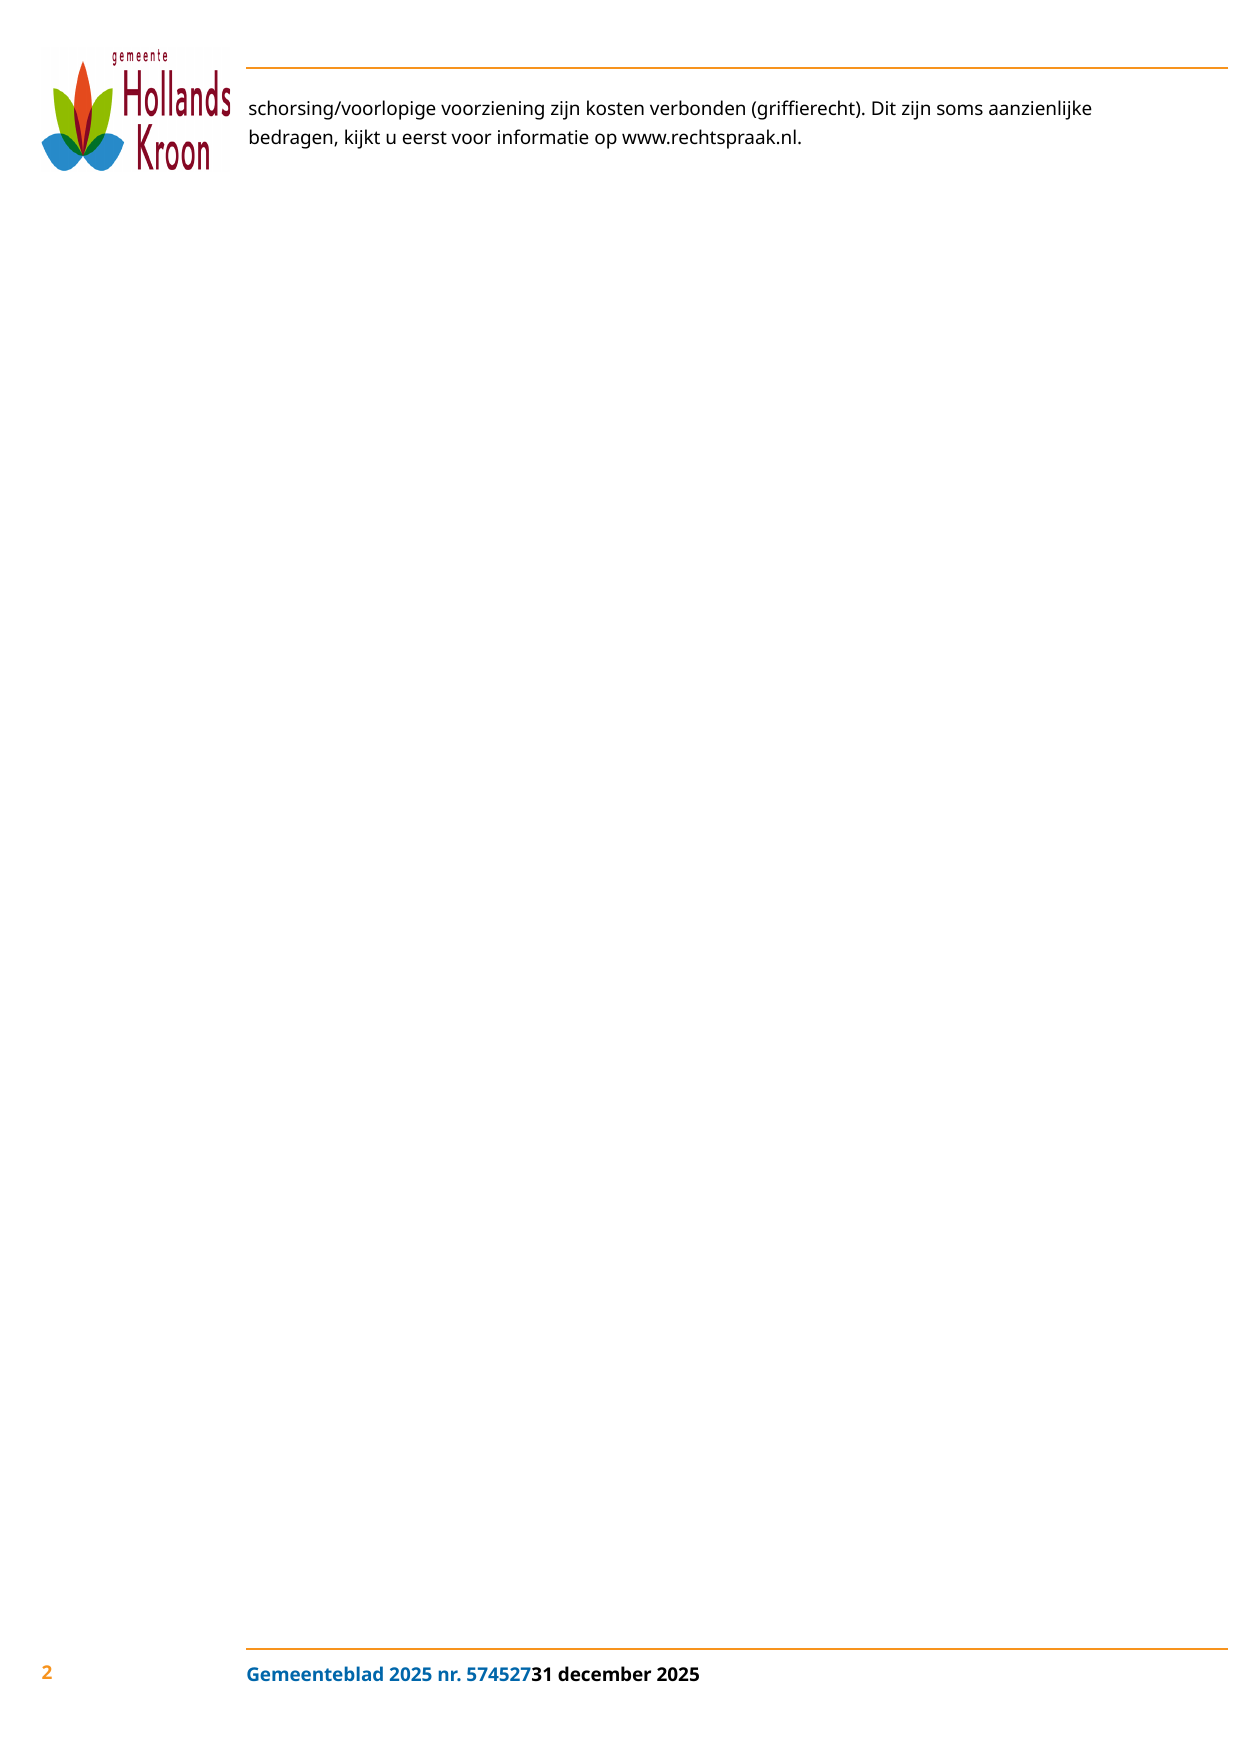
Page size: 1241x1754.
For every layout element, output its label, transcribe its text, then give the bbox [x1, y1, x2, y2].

picture [41, 47, 231, 172]
text schorsing/voorlopige voorziening zijn kosten verbonden (griffierecht). Dit zijn soms aanzienlijke bedragen, kijkt u eerst voor informatie op www.rechtspraak.nl. [248, 95, 1152, 150]
